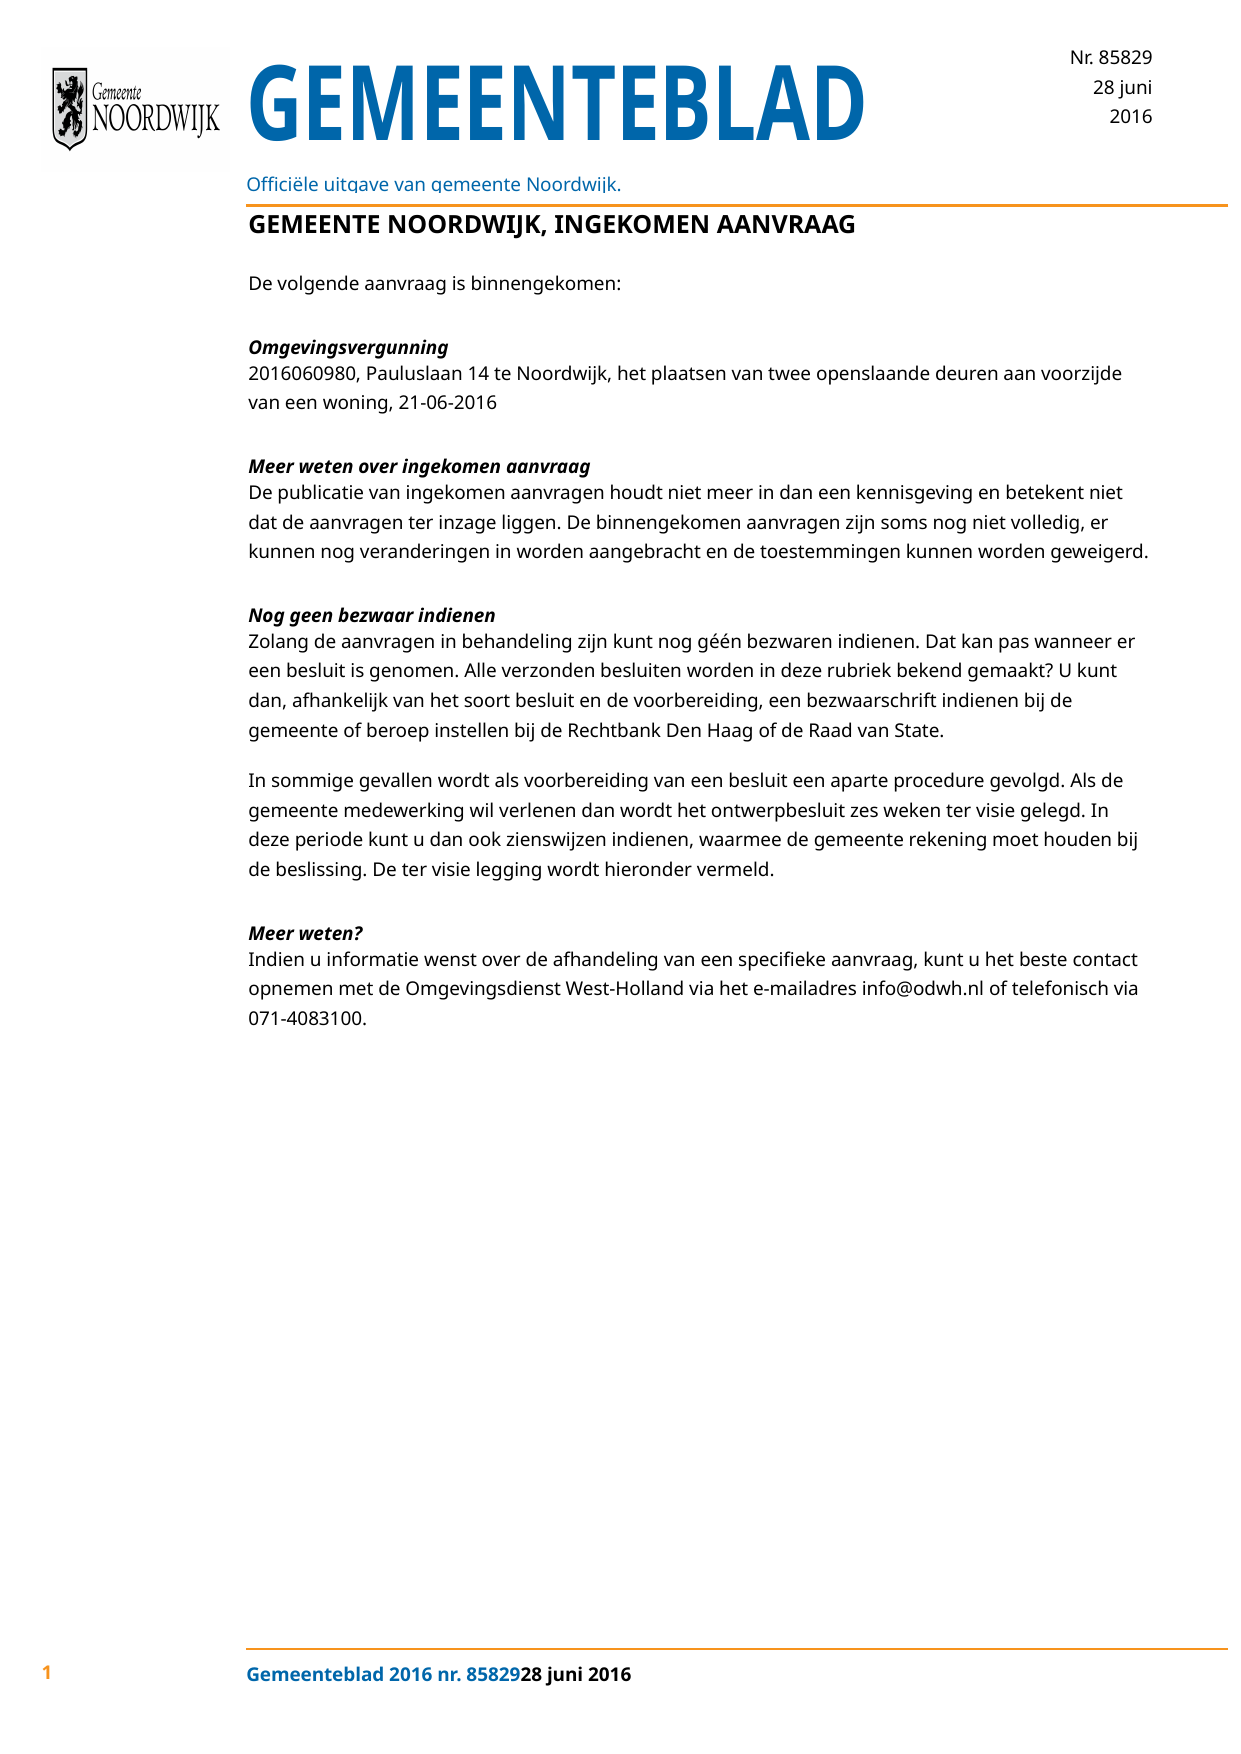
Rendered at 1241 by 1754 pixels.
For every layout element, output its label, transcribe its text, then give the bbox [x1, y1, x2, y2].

text Omgevingsvergunning [248, 334, 1152, 360]
text 2016060980, Pauluslaan 14 te Noordwijk, het plaatsen van twee openslaande deuren aan voorzijde van een woning, 21-06-2016 [248, 360, 1152, 415]
text In sommige gevallen wordt als voorbereiding van een besluit een aparte procedure gevolgd. Als de gemeente medewerking wil verlenen dan wordt het ontwerpbesluit zes weken ter visie gelegd. In deze periode kunt u dan ook zienswijzen indienen, waarmee de gemeente rekening moet houden bij de beslissing. De ter visie legging wordt hieronder vermeld. [248, 767, 1152, 882]
picture [41, 47, 231, 172]
text Zolang de aanvragen in behandeling zijn kunt nog géén bezwaren indienen. Dat kan pas wanneer er een besluit is genomen. Alle verzonden besluiten worden in deze rubriek bekend gemaakt? U kunt dan, afhankelijk van het soort besluit en de voorbereiding, een bezwaarschrift indienen bij de gemeente of beroep instellen bij de Rechtbank Den Haag of de Raad van State. [248, 628, 1152, 743]
text De volgende aanvraag is binnengekomen: [248, 270, 1152, 296]
text Meer weten? [248, 920, 1152, 946]
text Nog geen bezwaar indienen [248, 602, 1152, 628]
text Indien u informatie wenst over de afhandeling van een specifieke aanvraag, kunt u het beste contact opnemen met de Omgevingsdienst West-Holland via het e-mailadres info@odwh.nl of telefonisch via 071-4083100. [248, 946, 1152, 1031]
text GEMEENTE NOORDWIJK, INGEKOMEN AANVRAAG [248, 207, 1152, 241]
text De publicatie van ingekomen aanvragen houdt niet meer in dan een kennisgeving en betekent niet dat de aanvragen ter inzage liggen. De binnengekomen aanvragen zijn soms nog niet volledig, er kunnen nog veranderingen in worden aangebracht en de toestemmingen kunnen worden geweigerd. [248, 479, 1152, 564]
text Meer weten over ingekomen aanvraag [248, 453, 1152, 479]
